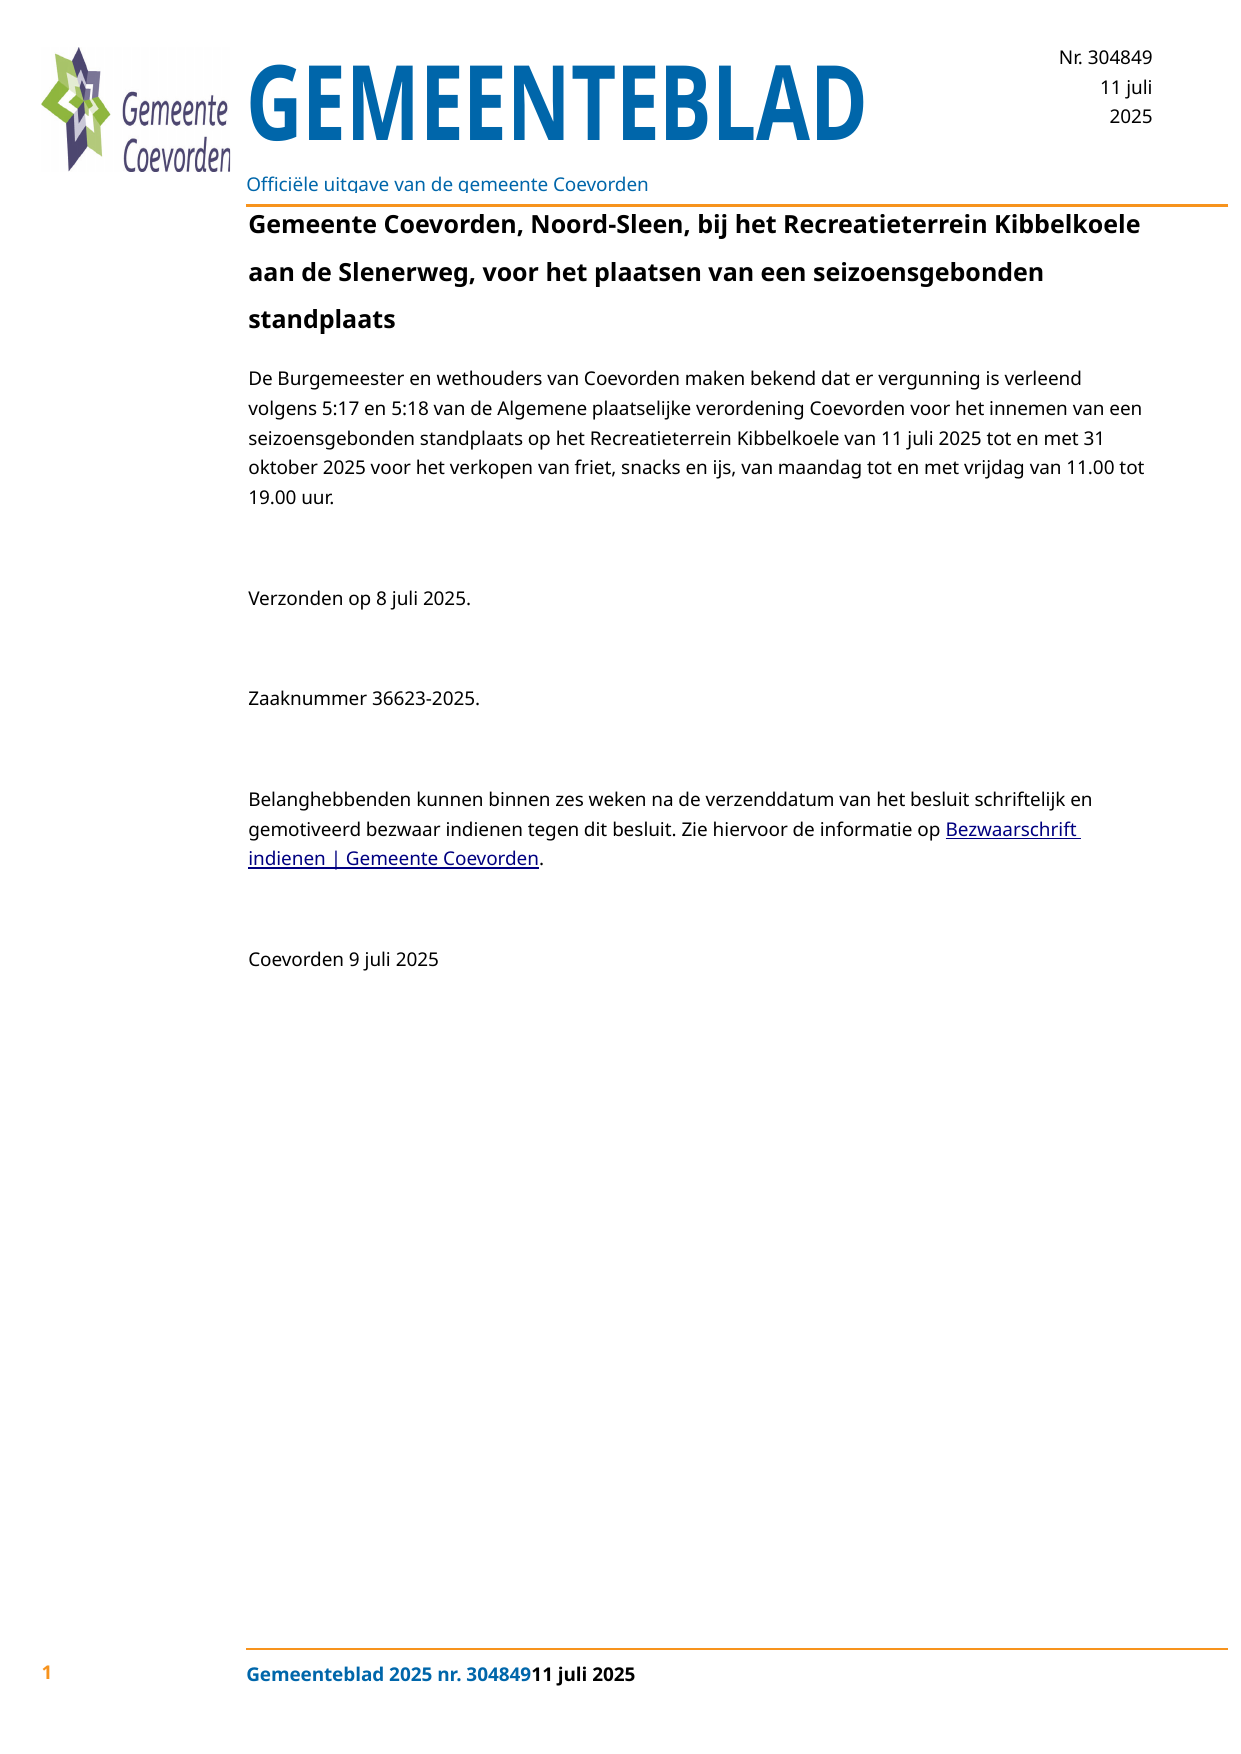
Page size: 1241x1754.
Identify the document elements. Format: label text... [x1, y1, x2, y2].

picture [41, 47, 231, 172]
text De Burgemeester en wethouders van Coevorden maken bekend dat er vergunning is verleend volgens 5:17 en 5:18 van de Algemene plaatselijke verordening Coevorden voor het innemen van een seizoensgebonden standplaats op het Recreatieterrein Kibbelkoele van 11 juli 2025 tot en met 31 oktober 2025 voor het verkopen van friet, snacks en ijs, van maandag tot en met vrijdag van 11.00 tot 19.00 uur. [248, 366, 1152, 509]
text Verzonden op 8 juli 2025. [248, 585, 1152, 610]
text Coevorden 9 juli 2025 [248, 946, 1152, 972]
text Zaaknummer 36623-2025. [248, 686, 1152, 711]
text Belanghebbenden kunnen binnen zes weken na de verzenddatum van het besluit schriftelijk en gemotiveerd bezwaar indienen tegen dit besluit. Zie hiervoor de informatie op Bezwaarschrift indienen | Gemeente Coevorden. [248, 786, 1152, 871]
text Gemeente Coevorden, Noord-Sleen, bij het Recreatieterrein Kibbelkoele aan de Slenerweg, voor het plaatsen van een seizoensgebonden standplaats [248, 207, 1152, 336]
